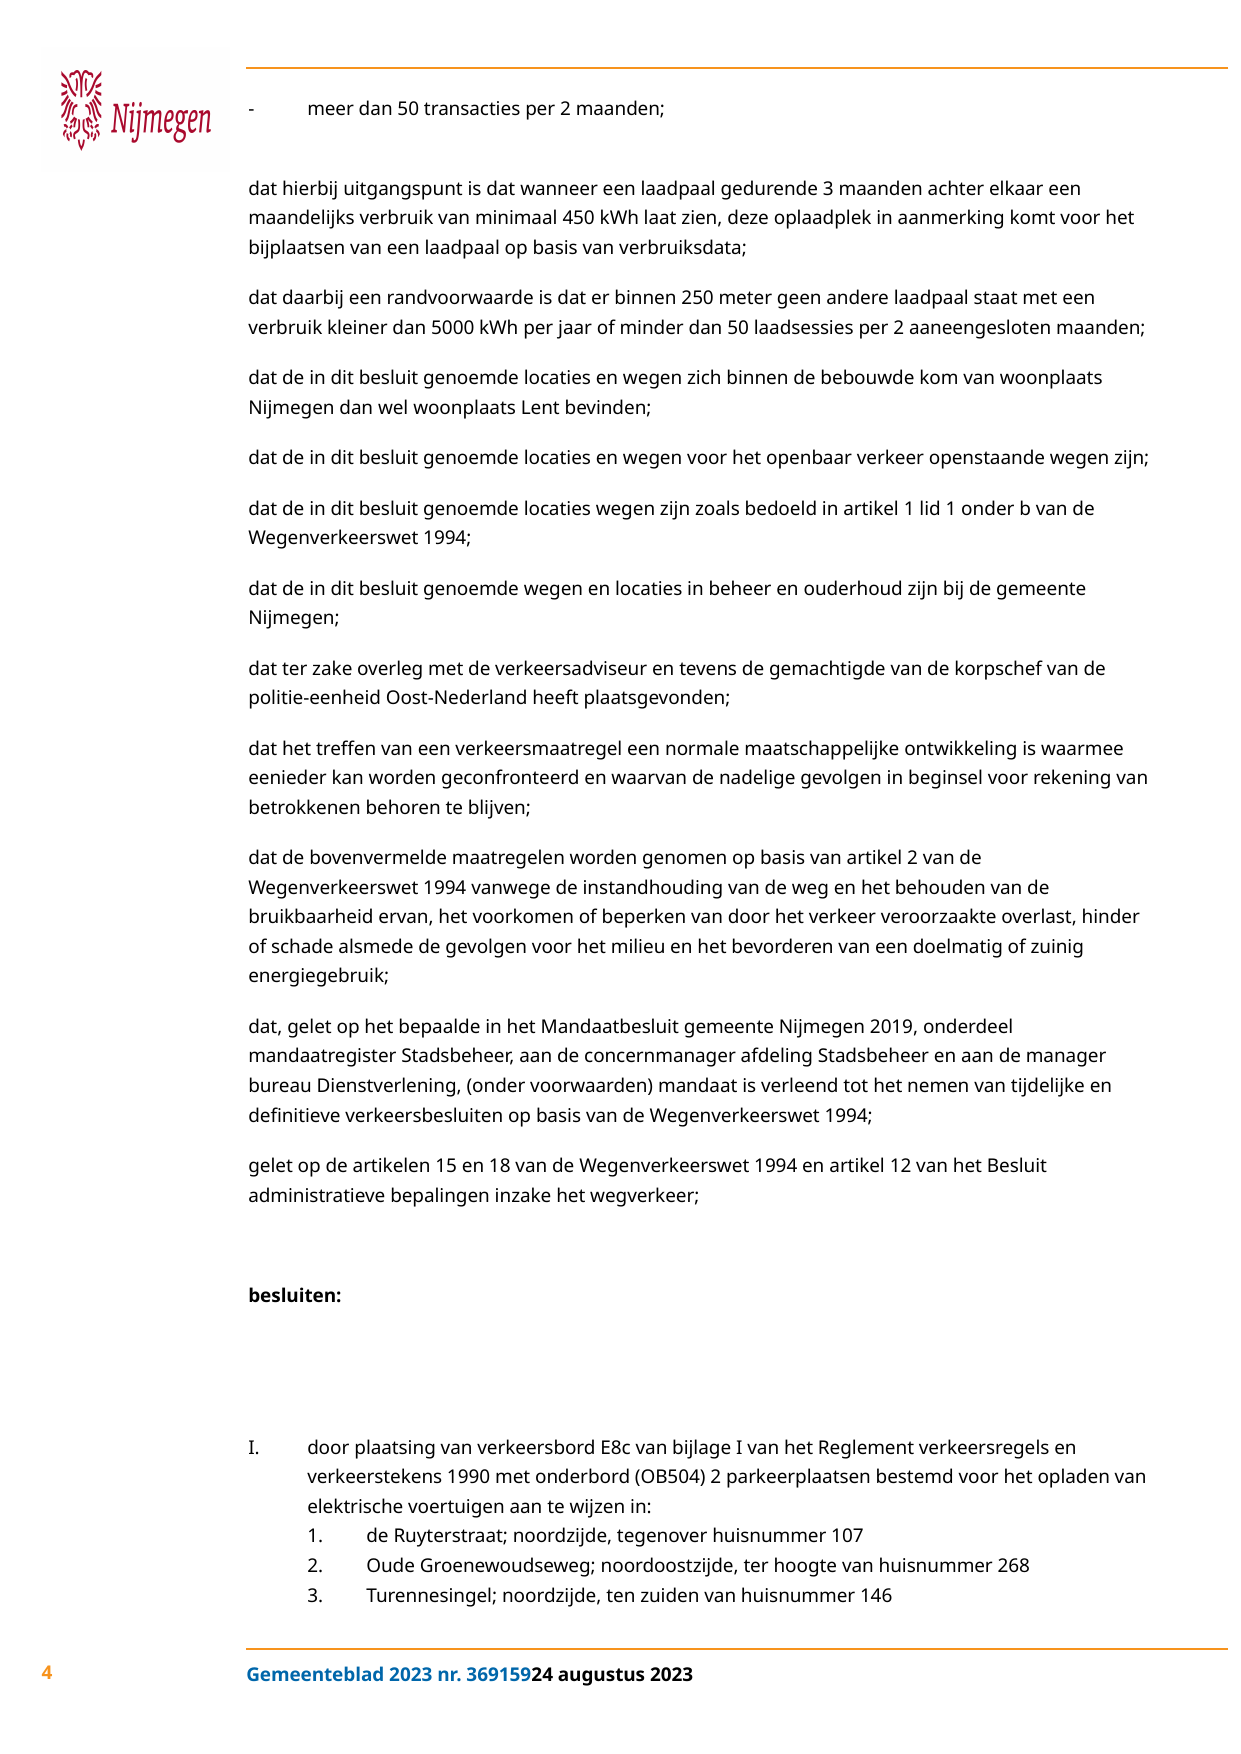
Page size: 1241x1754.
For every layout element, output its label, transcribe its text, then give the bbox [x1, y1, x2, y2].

text dat de in dit besluit genoemde locaties en wegen zich binnen de bebouwde kom van woonplaats Nijmegen dan wel woonplaats Lent bevinden; [248, 364, 1152, 420]
text dat de in dit besluit genoemde locaties wegen zijn zoals bedoeld in artikel 1 lid 1 onder b van de Wegenverkeerswet 1994; [248, 495, 1152, 550]
text gelet op de artikelen 15 en 18 van de Wegenverkeerswet 1994 en artikel 12 van het Besluit administratieve bepalingen inzake het wegverkeer; [248, 1152, 1152, 1208]
text dat, gelet op het bepaalde in het Mandaatbesluit gemeente Nijmegen 2019, onderdeel mandaatregister Stadsbeheer, aan de concernmanager afdeling Stadsbeheer en aan de manager bureau Dienstverlening, (onder voorwaarden) mandaat is verleend tot het nemen van tijdelijke en definitieve verkeersbesluiten op basis van de Wegenverkeerswet 1994; [248, 1013, 1152, 1128]
text dat de bovenvermelde maatregelen worden genomen op basis van artikel 2 van de Wegenverkeerswet 1994 vanwege de instandhouding van de weg en het behouden van de bruikbaarheid ervan, het voorkomen of beperken van door het verkeer veroorzaakte overlast, hinder of schade alsmede de gevolgen voor het milieu en het bevorderen van een doelmatig of zuinig energiegebruik; [248, 844, 1152, 988]
text dat de in dit besluit genoemde wegen en locaties in beheer en ouderhoud zijn bij de gemeente Nijmegen; [248, 575, 1152, 630]
list meer dan 50 transacties per 2 maanden; [248, 95, 1152, 121]
list Oude Groenewoudseweg; noordoostzijde, ter hoogte van huisnummer 268 [307, 1552, 1152, 1578]
list door plaatsing van verkeersbord E8c van bijlage I van het Reglement verkeersregels en verkeerstekens 1990 met onderbord (OB504) 2 parkeerplaatsen bestemd voor het opladen van elektrische voertuigen aan te wijzen in: [248, 1434, 1152, 1519]
list Turennesingel; noordzijde, ten zuiden van huisnummer 146 [307, 1582, 1152, 1608]
text dat daarbij een randvoorwaarde is dat er binnen 250 meter geen andere laadpaal staat met een verbruik kleiner dan 5000 kWh per jaar of minder dan 50 laadsessies per 2 aaneengesloten maanden; [248, 284, 1152, 340]
text dat ter zake overleg met de verkeersadviseur en tevens de gemachtigde van de korpschef van de politie-eenheid Oost-Nederland heeft plaatsgevonden; [248, 655, 1152, 710]
text dat het treffen van een verkeersmaatregel een normale maatschappelijke ontwikkeling is waarmee eenieder kan worden geconfronteerd en waarvan de nadelige gevolgen in beginsel voor rekening van betrokkenen behoren te blijven; [248, 735, 1152, 820]
list de Ruyterstraat; noordzijde, tegenover huisnummer 107 [307, 1523, 1152, 1548]
text dat hierbij uitgangspunt is dat wanneer een laadpaal gedurende 3 maanden achter elkaar een maandelijks verbruik van minimaal 450 kWh laat zien, deze oplaadplek in aanmerking komt voor het bijplaatsen van een laadpaal op basis van verbruiksdata; [248, 175, 1152, 260]
text dat de in dit besluit genoemde locaties en wegen voor het openbaar verkeer openstaande wegen zijn; [248, 444, 1152, 470]
text besluiten: [248, 1283, 1152, 1308]
picture [41, 47, 231, 172]
